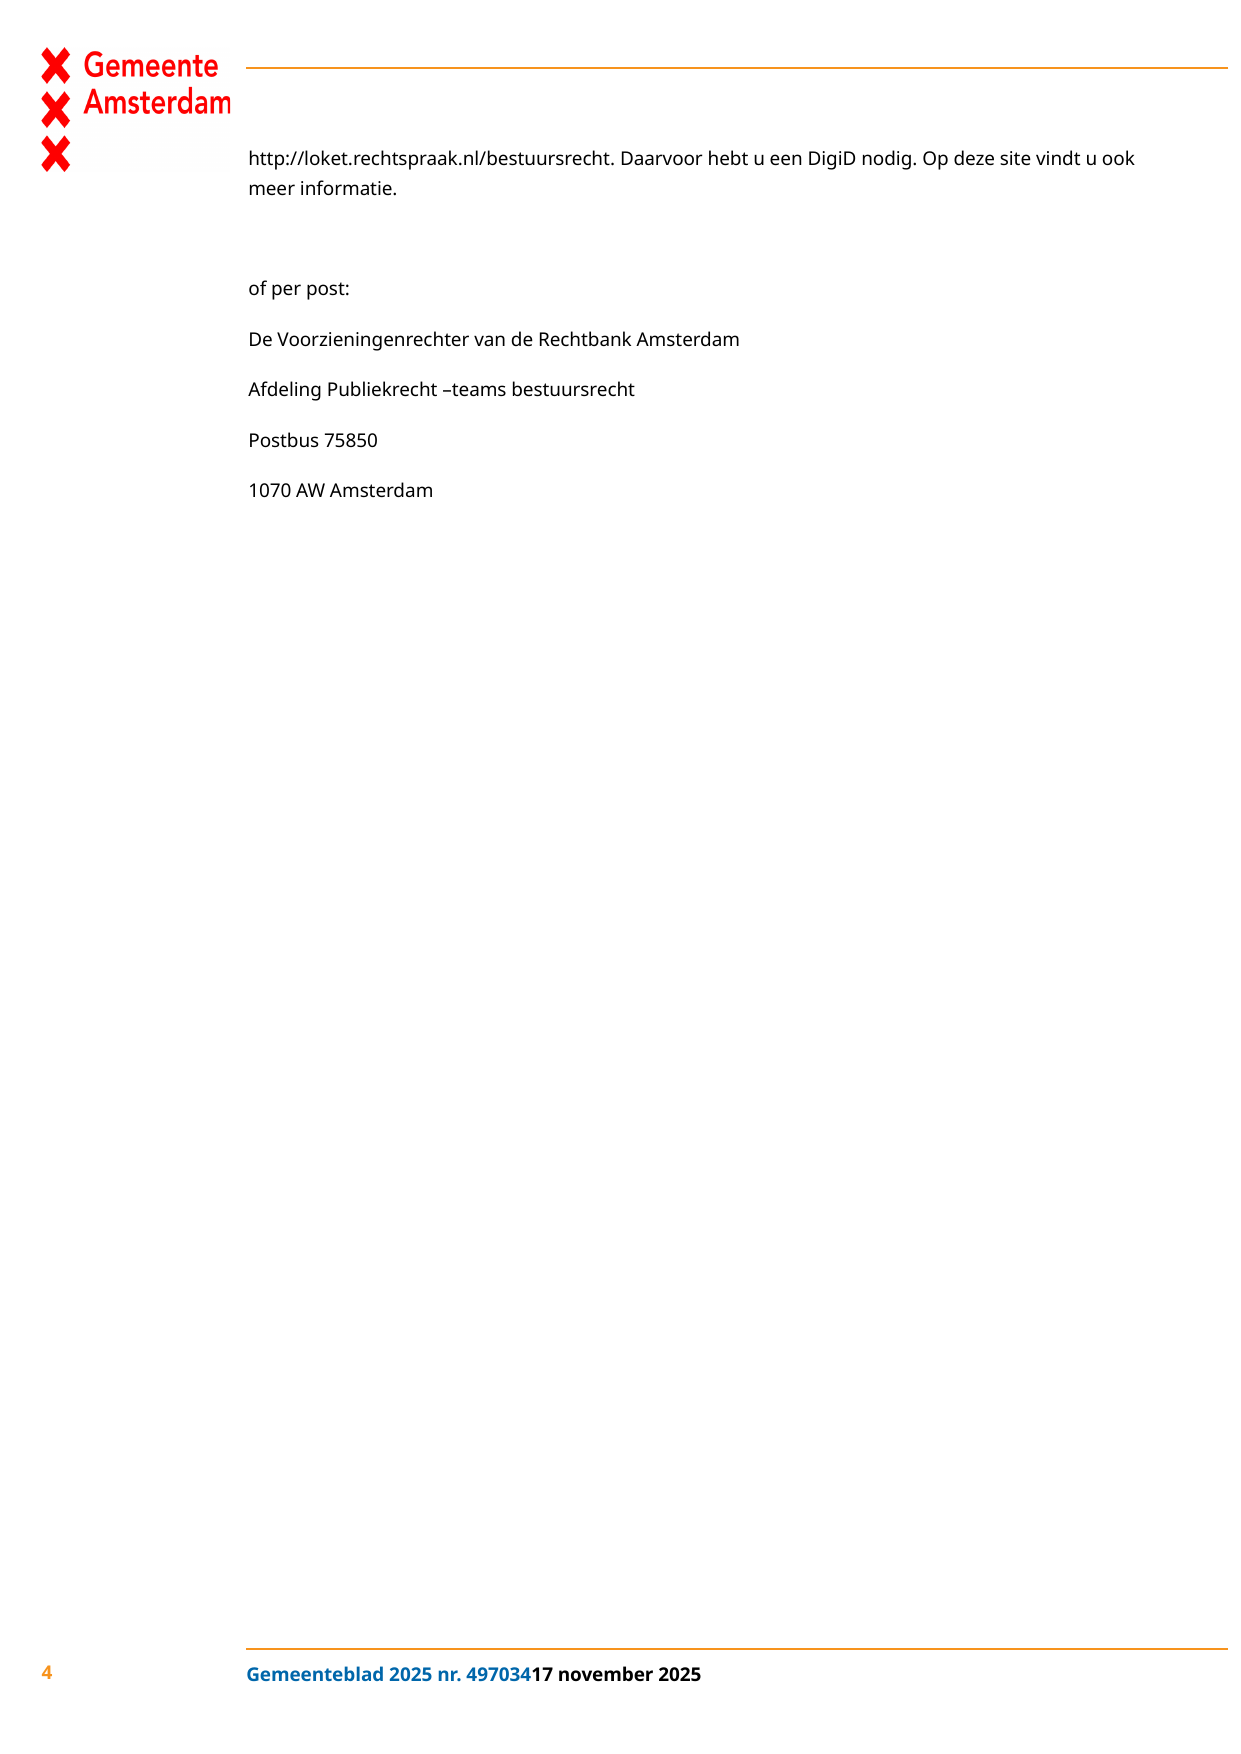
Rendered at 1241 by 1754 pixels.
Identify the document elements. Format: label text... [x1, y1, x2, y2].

picture [41, 47, 231, 172]
text De Voorzieningenrechter van de Rechtbank Amsterdam [248, 326, 1152, 352]
text of per post: [248, 276, 1152, 301]
text Postbus 75850 [248, 427, 1152, 453]
text 1070 AW Amsterdam [248, 477, 1152, 503]
text http://loket.rechtspraak.nl/bestuursrecht. Daarvoor hebt u een DigiD nodig. Op deze site vindt u ook meer informatie. [248, 145, 1152, 201]
text Afdeling Publiekrecht –teams bestuursrecht [248, 376, 1152, 402]
